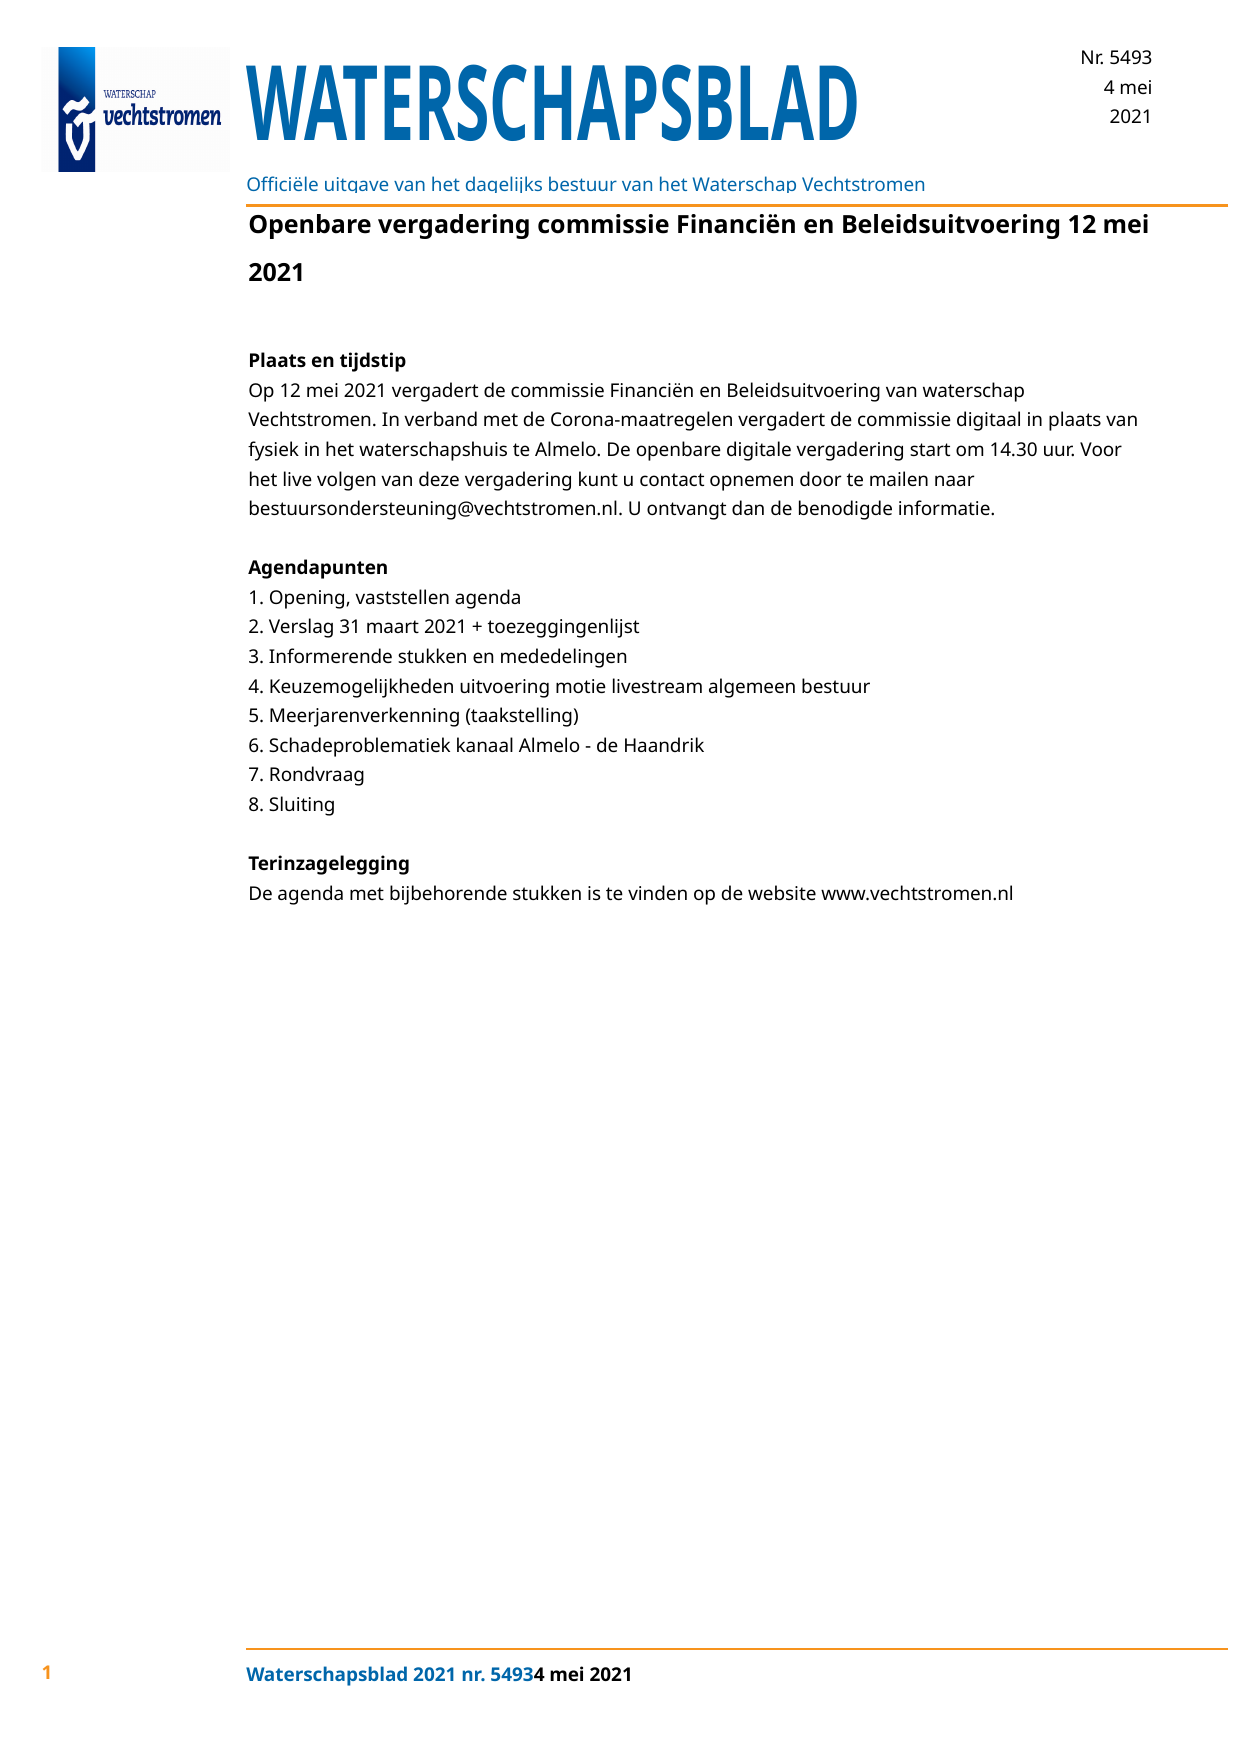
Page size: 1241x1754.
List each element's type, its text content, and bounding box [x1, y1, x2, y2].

text 8. Sluiting [248, 791, 1152, 817]
text De agenda met bijbehorende stukken is te vinden op de website www.vechtstromen.nl [248, 880, 1152, 906]
text 2. Verslag 31 maart 2021 + toezeggingenlijst [248, 614, 1152, 639]
text 3. Informerende stukken en mededelingen [248, 643, 1152, 669]
text Op 12 mei 2021 vergadert de commissie Financiën en Beleidsuitvoering van waterschap Vechtstromen. In verband met de Corona-maatregelen vergadert de commissie digitaal in plaats van fysiek in het waterschapshuis te Almelo. De openbare digitale vergadering start om 14.30 uur. Voor het live volgen van deze vergadering kunt u contact opnemen door te mailen naar bestuursondersteuning@vechtstromen.nl. U ontvangt dan de benodigde informatie. [248, 377, 1152, 521]
picture [41, 47, 231, 172]
text 1. Opening, vaststellen agenda [248, 584, 1152, 610]
text Plaats en tijdstip [248, 347, 1152, 373]
text 6. Schadeproblematiek kanaal Almelo - de Haandrik [248, 732, 1152, 758]
text Terinzagelegging [248, 850, 1152, 876]
text 7. Rondvraag [248, 762, 1152, 787]
text Agendapunten [248, 554, 1152, 580]
text 4. Keuzemogelijkheden uitvoering motie livestream algemeen bestuur [248, 673, 1152, 699]
text Openbare vergadering commissie Financiën en Beleidsuitvoering 12 mei 2021 [248, 207, 1152, 288]
text 5. Meerjarenverkenning (taakstelling) [248, 702, 1152, 728]
